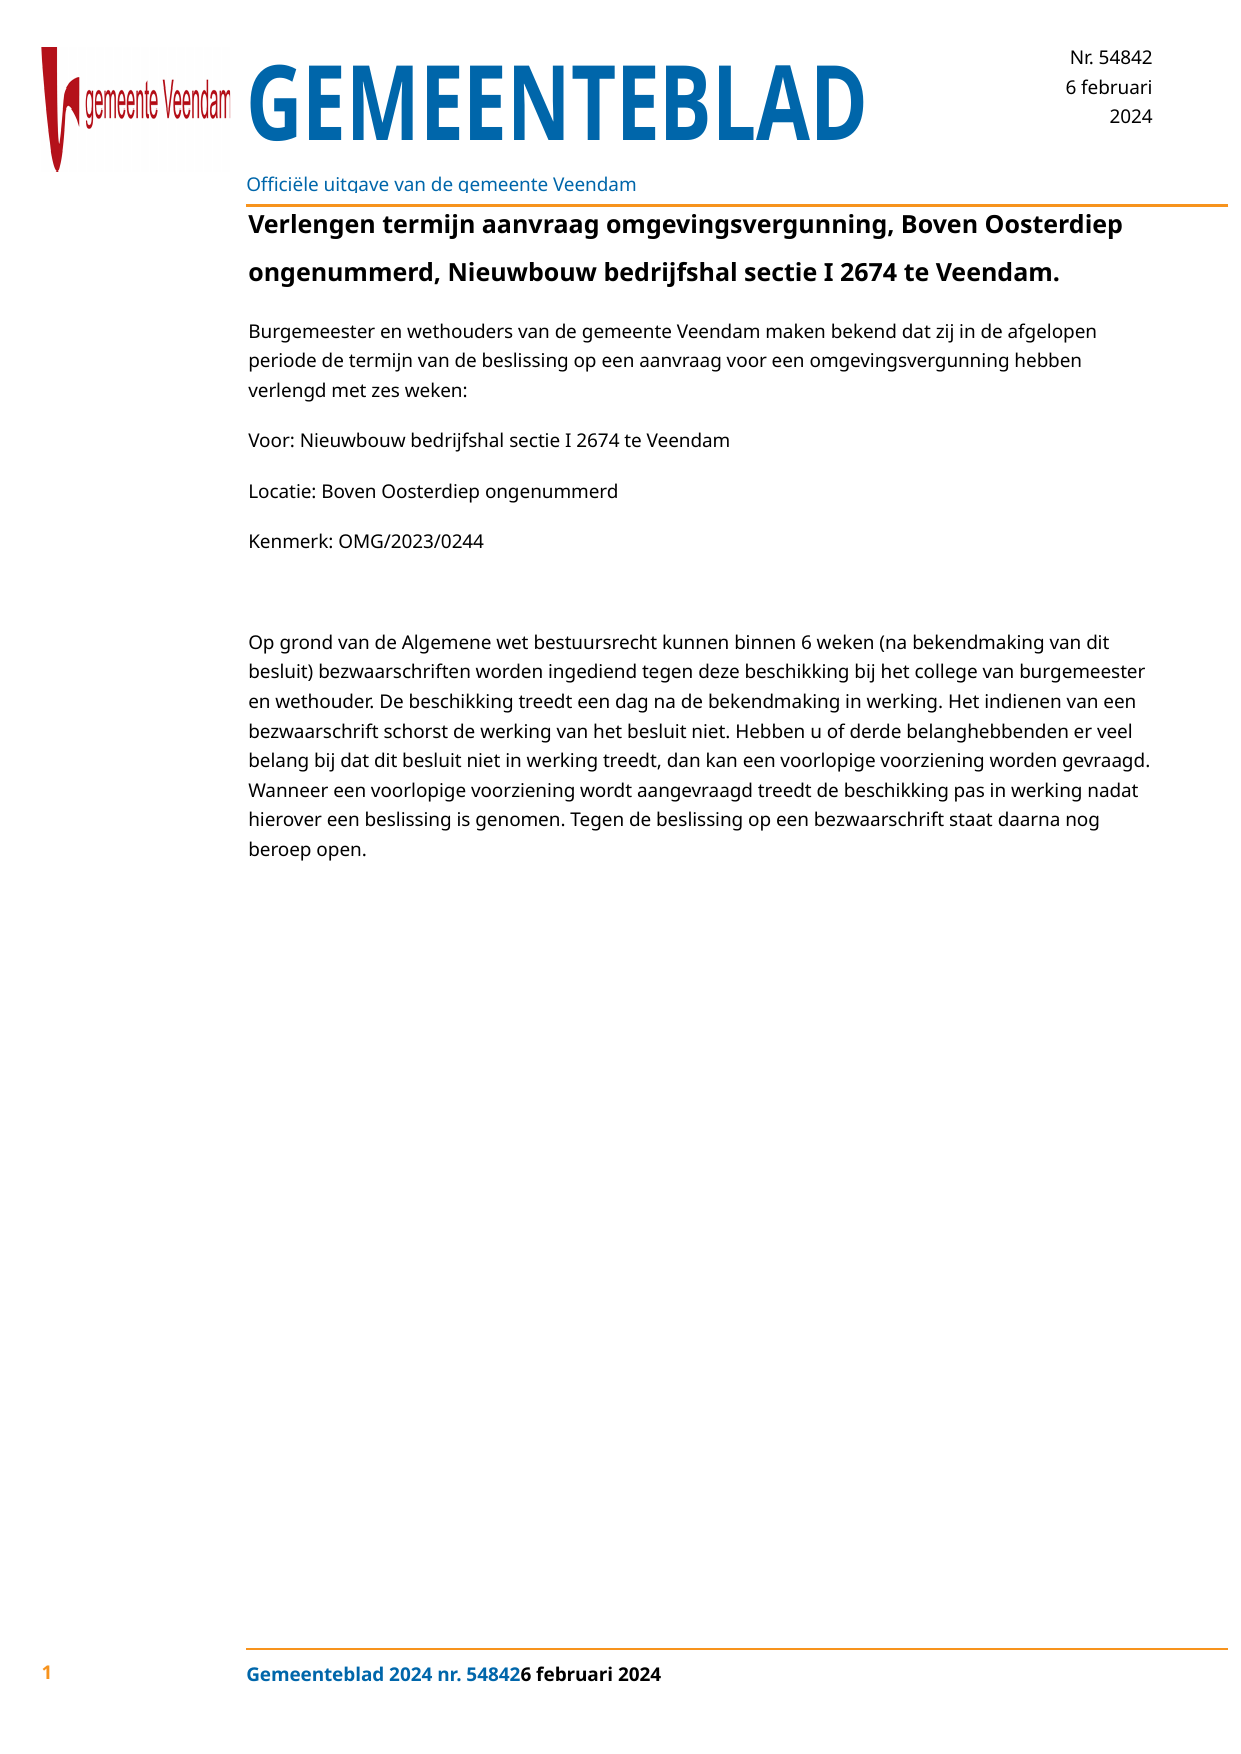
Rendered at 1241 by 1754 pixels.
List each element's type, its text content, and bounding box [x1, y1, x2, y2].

text Kenmerk: OMG/2023/0244 [248, 528, 1152, 554]
text Burgemeester en wethouders van de gemeente Veendam maken bekend dat zij in de afgelopen periode de termijn van de beslissing op een aanvraag voor een omgevingsvergunning hebben verlengd met zes weken: [248, 318, 1152, 403]
text Op grond van de Algemene wet bestuursrecht kunnen binnen 6 weken (na bekendmaking van dit besluit) bezwaarschriften worden ingediend tegen deze beschikking bij het college van burgemeester en wethouder. De beschikking treedt een dag na de bekendmaking in werking. Het indienen van een bezwaarschrift schorst de werking van het besluit niet. Hebben u of derde belanghebbenden er veel belang bij dat dit besluit niet in werking treedt, dan kan een voorlopige voorziening worden gevraagd. Wanneer een voorlopige voorziening wordt aangevraagd treedt de beschikking pas in werking nadat hierover een beslissing is genomen. Tegen de beslissing op een bezwaarschrift staat daarna nog beroep open. [248, 629, 1152, 862]
text Voor: Nieuwbouw bedrijfshal sectie I 2674 te Veendam [248, 427, 1152, 453]
text Verlengen termijn aanvraag omgevingsvergunning, Boven Oosterdiep ongenummerd, Nieuwbouw bedrijfshal sectie I 2674 te Veendam. [248, 207, 1152, 288]
picture [41, 47, 231, 172]
text Locatie: Boven Oosterdiep ongenummerd [248, 478, 1152, 504]
